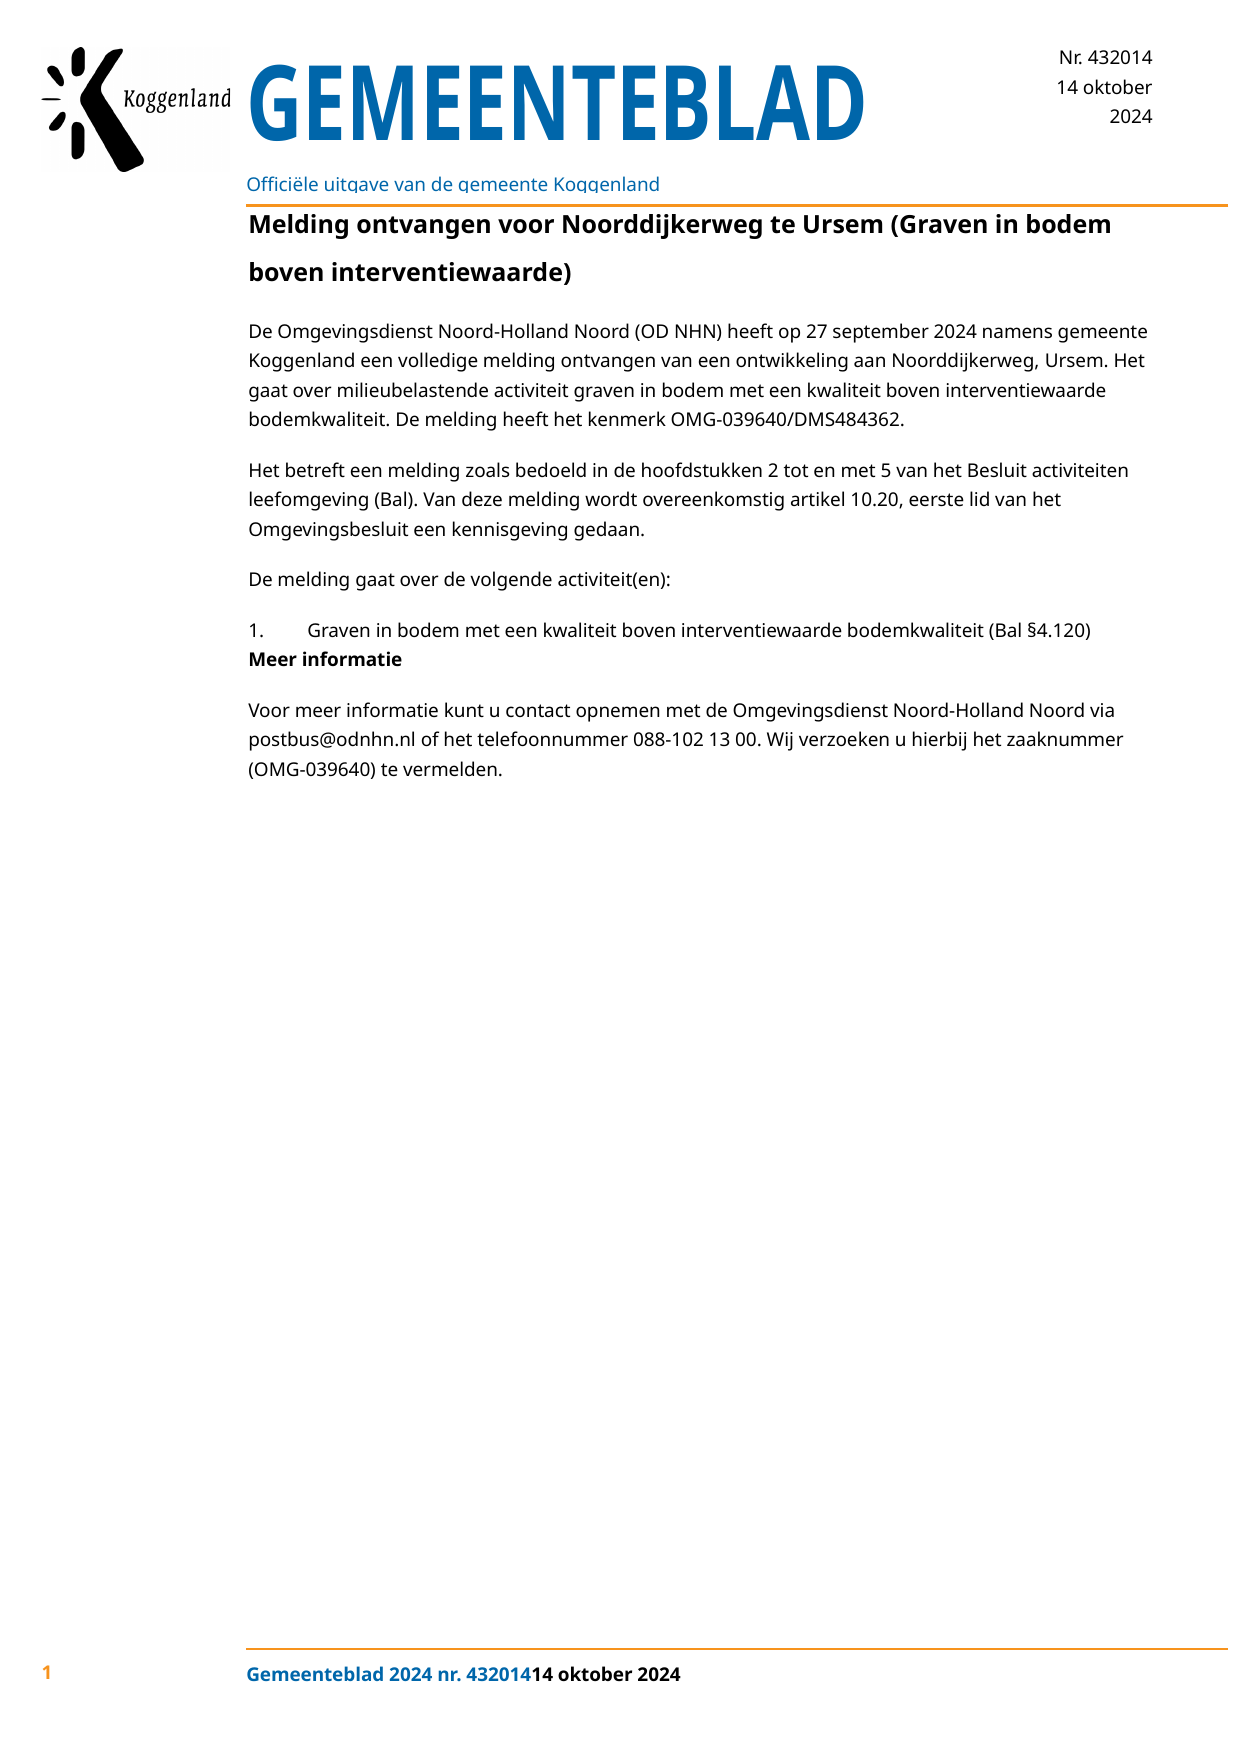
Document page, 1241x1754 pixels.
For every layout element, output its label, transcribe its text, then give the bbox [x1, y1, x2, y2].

text Het betreft een melding zoals bedoeld in de hoofdstukken 2 tot en met 5 van het Besluit activiteiten leefomgeving (Bal). Van deze melding wordt overeenkomstig artikel 10.20, eerste lid van het Omgevingsbesluit een kennisgeving gedaan. [248, 457, 1152, 542]
text De melding gaat over de volgende activiteit(en): [248, 567, 1152, 592]
text Voor meer informatie kunt u contact opnemen met de Omgevingsdienst Noord-Holland Noord via postbus@odnhn.nl of het telefoonnummer 088-102 13 00. Wij verzoeken u hierbij het zaaknummer (OMG-039640) te vermelden. [248, 697, 1152, 782]
text De Omgevingsdienst Noord-Holland Noord (OD NHN) heeft op 27 september 2024 namens gemeente Koggenland een volledige melding ontvangen van een ontwikkeling aan Noorddijkerweg, Ursem. Het gaat over milieubelastende activiteit graven in bodem met een kwaliteit boven interventiewaarde bodemkwaliteit. De melding heeft het kenmerk OMG-039640/DMS484362. [248, 318, 1152, 432]
list Graven in bodem met een kwaliteit boven interventiewaarde bodemkwaliteit (Bal §4.120) [248, 617, 1152, 643]
text Melding ontvangen voor Noorddijkerweg te Ursem (Graven in bodem boven interventiewaarde) [248, 207, 1152, 288]
text Meer informatie [248, 647, 1152, 672]
picture [41, 47, 231, 172]
